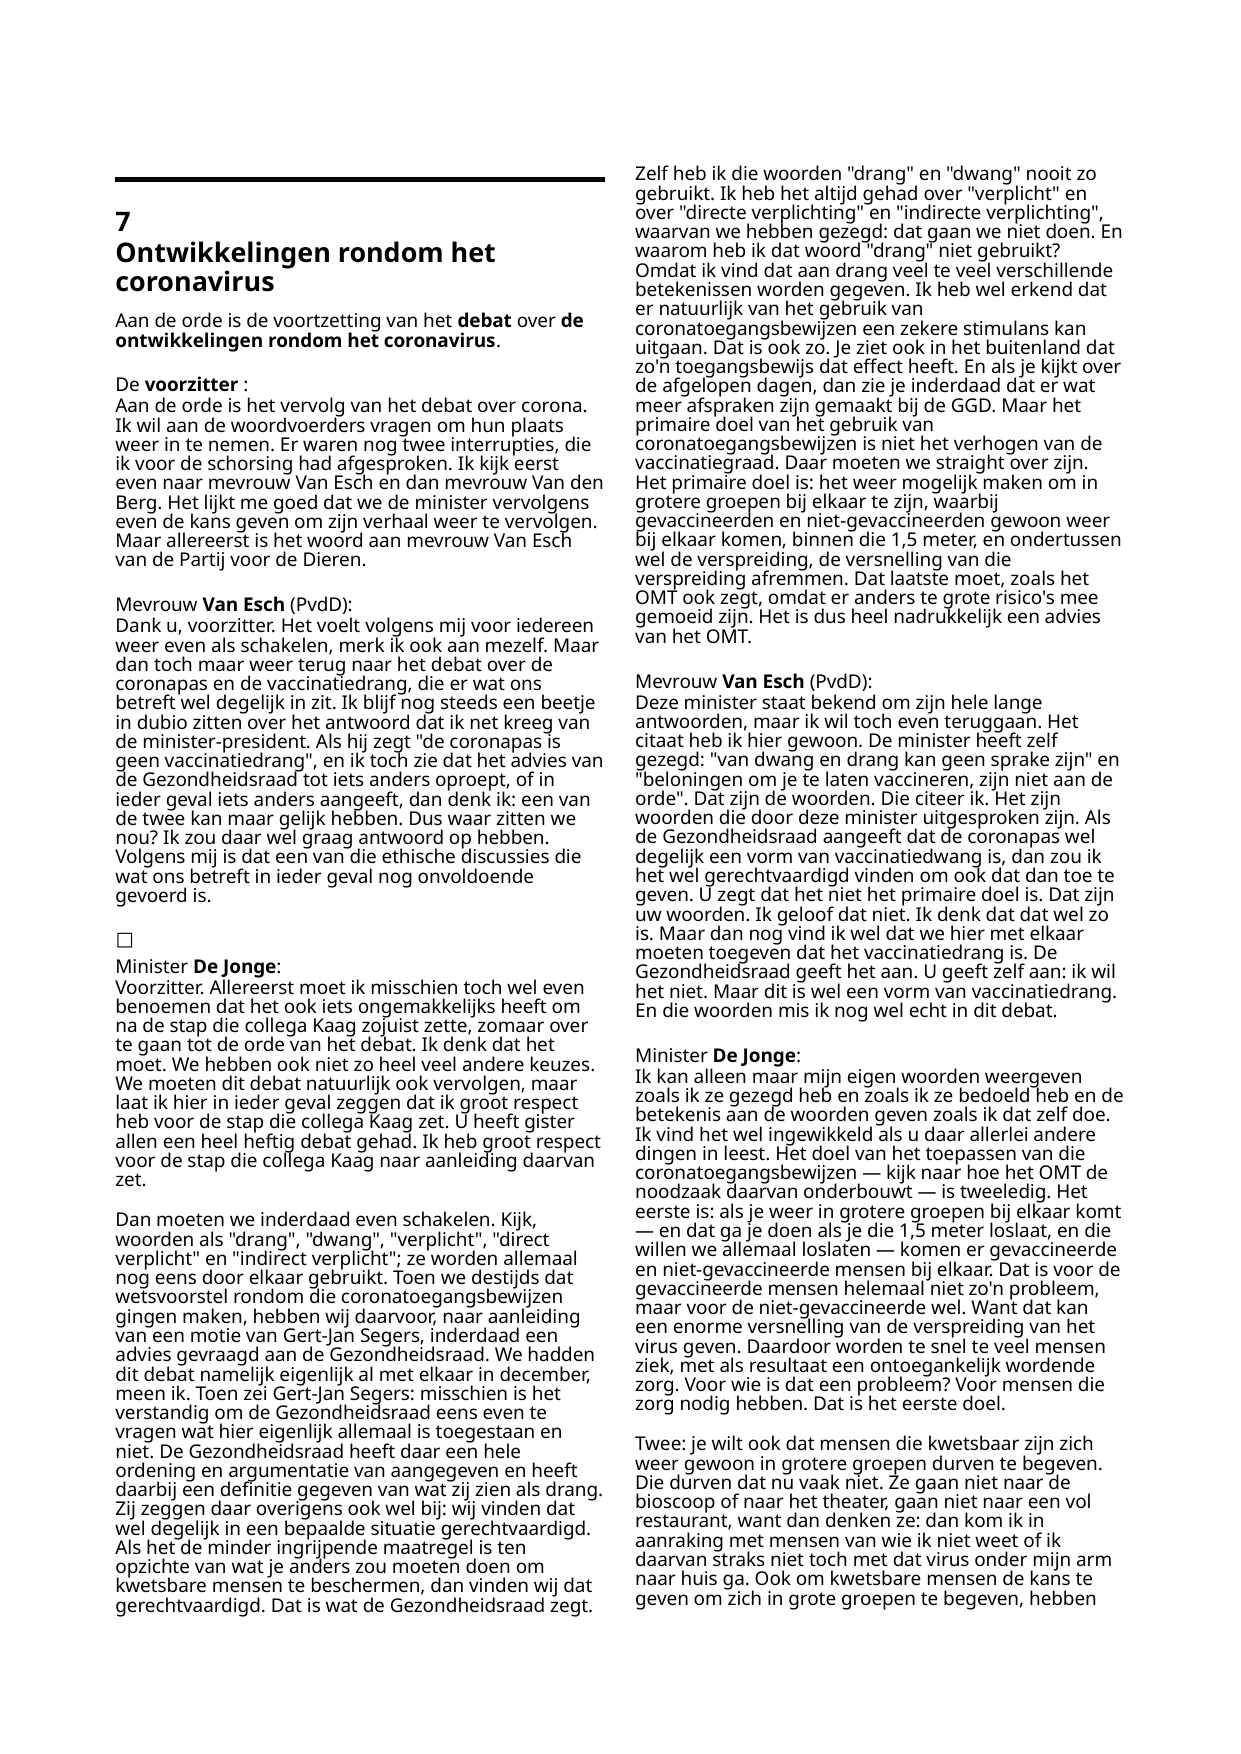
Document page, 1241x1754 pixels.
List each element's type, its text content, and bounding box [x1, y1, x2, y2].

text Mevrouw Van Esch (PvdD): [115, 592, 605, 617]
text Ik kan alleen maar mijn eigen woorden weergeven zoals ik ze gezegd heb en zoals ik ze bedoeld heb en de betekenis aan de woorden geven zoals ik dat zelf doe. Ik vind het wel ingewikkeld als u daar allerlei andere dingen in leest. Het doel van het toepassen van die coronatoegangsbewijzen — kijk naar hoe het OMT de noodzaak daarvan onderbouwt — is tweeledig. Het eerste is: als je weer in grotere groepen bij elkaar komt — en dat ga je doen als je die 1,5 meter loslaat, en die willen we allemaal loslaten — komen er gevaccineerde en niet-gevaccineerde mensen bij elkaar. Dat is voor de gevaccineerde mensen helemaal niet zo'n probleem, maar voor de niet-gevaccineerde wel. Want dat kan een enorme versnelling van de verspreiding van het virus geven. Daardoor worden te snel te veel mensen ziek, met als resultaat een ontoegankelijk wordende zorg. Voor wie is dat een probleem? Voor mensen die zorg nodig hebben. Dat is het eerste doel. [635, 1068, 1125, 1415]
text Aan de orde is het vervolg van het debat over corona. Ik wil aan de woordvoerders vragen om hun plaats weer in te nemen. Er waren nog twee interrupties, die ik voor de schorsing had afgesproken. Ik kijk eerst even naar mevrouw Van Esch en dan mevrouw Van den Berg. Het lijkt me goed dat we de minister vervolgens even de kans geven om zijn verhaal weer te vervolgen. Maar allereerst is het woord aan mevrouw Van Esch van de Partij voor de Dieren. [115, 397, 605, 571]
text De voorzitter : [115, 372, 605, 397]
text Deze minister staat bekend om zijn hele lange antwoorden, maar ik wil toch even teruggaan. Het citaat heb ik hier gewoon. De minister heeft zelf gezegd: "van dwang en drang kan geen sprake zijn" en "beloningen om je te laten vaccineren, zijn niet aan de orde". Dat zijn de woorden. Die citeer ik. Het zijn woorden die door deze minister uitgesproken zijn. Als de Gezondheidsraad aangeeft dat de coronapas wel degelijk een vorm van vaccinatiedwang is, dan zou ik het wel gerechtvaardigd vinden om ook dat dan toe te geven. U zegt dat het niet het primaire doel is. Dat zijn uw woorden. Ik geloof dat niet. Ik denk dat dat wel zo is. Maar dan nog vind ik wel dat we hier met elkaar moeten toegeven dat het vaccinatiedrang is. De Gezondheidsraad geeft het aan. U geeft zelf aan: ik wil het niet. Maar dit is wel een vorm van vaccinatiedrang. En die woorden mis ik nog wel echt in dit debat. [635, 694, 1125, 1021]
text Twee: je wilt ook dat mensen die kwetsbaar zijn zich weer gewoon in grotere groepen durven te begeven. Die durven dat nu vaak niet. Ze gaan niet naar de bioscoop of naar het theater, gaan niet naar een vol restaurant, want dan denken ze: dan kom ik in aanraking met mensen van wie ik niet weet of ik daarvan straks niet toch met dat virus onder mijn arm naar huis ga. Ook om kwetsbare mensen de kans te geven om zich in grote groepen te begeven, hebben [635, 1435, 1125, 1609]
text Mevrouw Van Esch (PvdD): [635, 668, 1125, 694]
text Aan de orde is de voortzetting van het debat over de ontwikkelingen rondom het coronavirus. [115, 312, 605, 351]
text Minister De Jonge: [115, 953, 605, 979]
text Voorzitter. Allereerst moet ik misschien toch wel even benoemen dat het ook iets ongemakkelijks heeft om na de stap die collega Kaag zojuist zette, zomaar over te gaan tot de orde van het debat. Ik denk dat het moet. We hebben ook niet zo heel veel andere keuzes. We moeten dit debat natuurlijk ook vervolgen, maar laat ik hier in ieder geval zeggen dat ik groot respect heb voor de stap die collega Kaag zet. U heeft gister allen een heel heftig debat gehad. Ik heb groot respect voor de stap die collega Kaag naar aanleiding daarvan zet. [115, 979, 605, 1191]
text Ontwikkelingen rondom het coronavirus [115, 239, 605, 312]
text Dan moeten we inderdaad even schakelen. Kijk, woorden als "drang", "dwang", "verplicht", "direct verplicht" en "indirect verplicht"; ze worden allemaal nog eens door elkaar gebruikt. Toen we destijds dat wetsvoorstel rondom die coronatoegangsbewijzen gingen maken, hebben wij daarvoor, naar aanleiding van een motie van Gert-Jan Segers, inderdaad een advies gevraagd aan de Gezondheidsraad. We hadden dit debat namelijk eigenlijk al met elkaar in december, meen ik. Toen zei Gert-Jan Segers: misschien is het verstandig om de Gezondheidsraad eens even te vragen wat hier eigenlijk allemaal is toegestaan en niet. De Gezondheidsraad heeft daar een hele ordening en argumentatie van aangegeven en heeft daarbij een definitie gegeven van wat zij zien als drang. Zij zeggen daar overigens ook wel bij: wij vinden dat wel degelijk in een bepaalde situatie gerechtvaardigd. Als het de minder ingrijpende maatregel is ten opzichte van wat je anders zou moeten doen om kwetsbare mensen te beschermen, dan vinden wij dat gerechtvaardigd. Dat is wat de Gezondheidsraad zegt. [115, 1211, 605, 1616]
text Dank u, voorzitter. Het voelt volgens mij voor iedereen weer even als schakelen, merk ik ook aan mezelf. Maar dan toch maar weer terug naar het debat over de coronapas en de vaccinatiedrang, die er wat ons betreft wel degelijk in zit. Ik blijf nog steeds een beetje in dubio zitten over het antwoord dat ik net kreeg van de minister-president. Als hij zegt "de coronapas is geen vaccinatiedrang", en ik toch zie dat het advies van de Gezondheidsraad tot iets anders oproept, of in ieder geval iets anders aangeeft, dan denk ik: een van de twee kan maar gelijk hebben. Dus waar zitten we nou? Ik zou daar wel graag antwoord op hebben. Volgens mij is dat een van die ethische discussies die wat ons betreft in ieder geval nog onvoldoende gevoerd is. [115, 617, 605, 906]
text Minister De Jonge: [635, 1042, 1125, 1068]
text ⬜ [115, 927, 605, 953]
text Zelf heb ik die woorden "drang" en "dwang" nooit zo gebruikt. Ik heb het altijd gehad over "verplicht" en over "directe verplichting" en "indirecte verplichting", waarvan we hebben gezegd: dat gaan we niet doen. En waarom heb ik dat woord "drang" niet gebruikt? Omdat ik vind dat aan drang veel te veel verschillende betekenissen worden gegeven. Ik heb wel erkend dat er natuurlijk van het gebruik van coronatoegangsbewijzen een zekere stimulans kan uitgaan. Dat is ook zo. Je ziet ook in het buitenland dat zo'n toegangsbewijs dat effect heeft. En als je kijkt over de afgelopen dagen, dan zie je inderdaad dat er wat meer afspraken zijn gemaakt bij de GGD. Maar het primaire doel van het gebruik van coronatoegangsbewijzen is niet het verhogen van de vaccinatiegraad. Daar moeten we straight over zijn. Het primaire doel is: het weer mogelijk maken om in grotere groepen bij elkaar te zijn, waarbij gevaccineerden en niet-gevaccineerden gewoon weer bij elkaar komen, binnen die 1,5 meter, en ondertussen wel de verspreiding, de versnelling van die verspreiding afremmen. Dat laatste moet, zoals het OMT ook zegt, omdat er anders te grote risico's mee gemoeid zijn. Het is dus heel nadrukkelijk een advies van het OMT. [635, 165, 1125, 647]
text 7 [115, 203, 605, 239]
